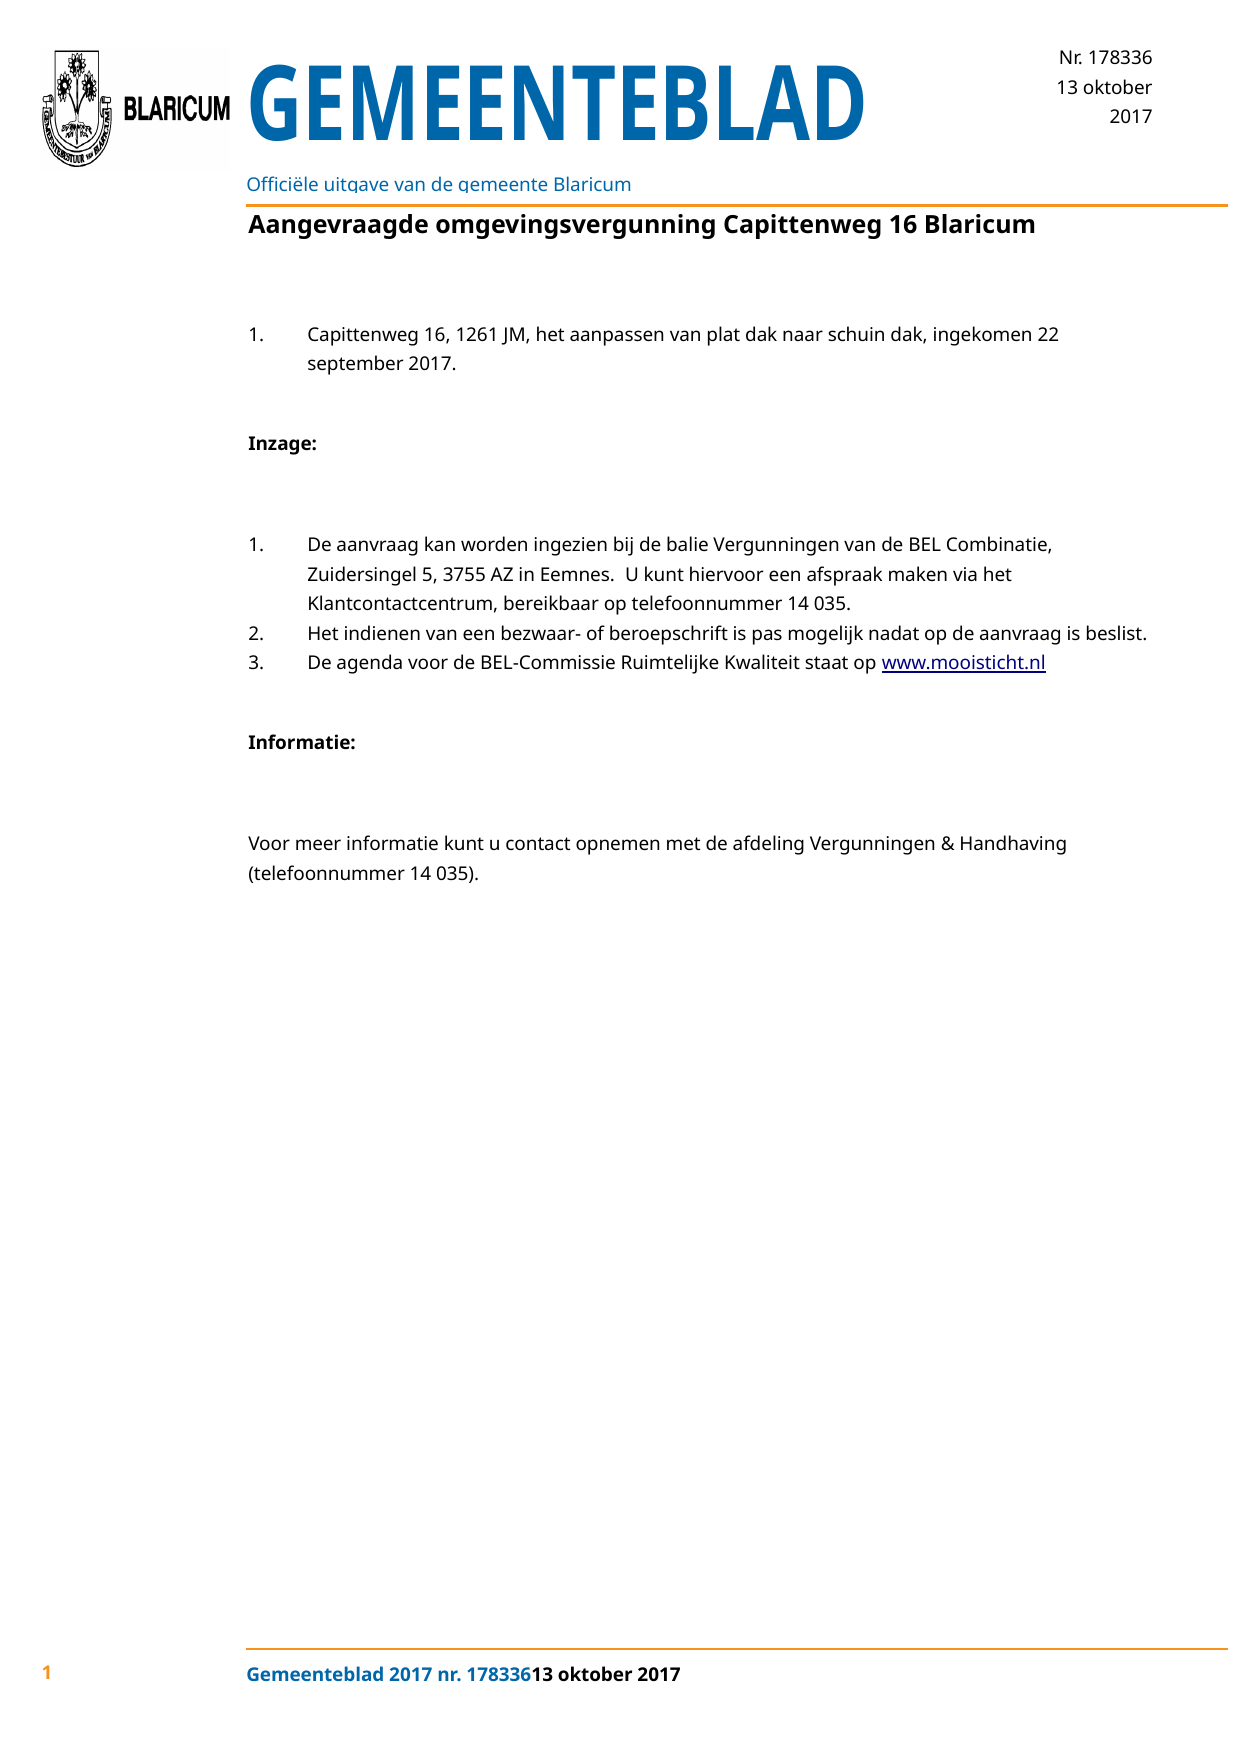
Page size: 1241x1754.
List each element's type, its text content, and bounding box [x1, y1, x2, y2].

text Inzage: [248, 430, 1152, 456]
text Informatie: [248, 729, 1152, 755]
list De aanvraag kan worden ingezien bij de balie Vergunningen van de BEL Combinatie, Zuidersingel 5, 3755 AZ in Eemnes. U kunt hiervoor een afspraak maken via het Klantcontactcentrum, bereikbaar op telefoonnummer 14 035. [248, 531, 1152, 616]
list De agenda voor de BEL-Commissie Ruimtelijke Kwaliteit staat op www.mooisticht.nl [248, 649, 1152, 675]
text Aangevraagde omgevingsvergunning Capittenweg 16 Blaricum [248, 207, 1152, 241]
text Voor meer informatie kunt u contact opnemen met de afdeling Vergunningen & Handhaving (telefoonnummer 14 035). [248, 830, 1152, 886]
picture [41, 47, 231, 172]
list Het indienen van een bezwaar- of beroepschrift is pas mogelijk nadat op de aanvraag is beslist. [248, 620, 1152, 646]
list Capittenweg 16, 1261 JM, het aanpassen van plat dak naar schuin dak, ingekomen 22 september 2017. [248, 321, 1152, 376]
